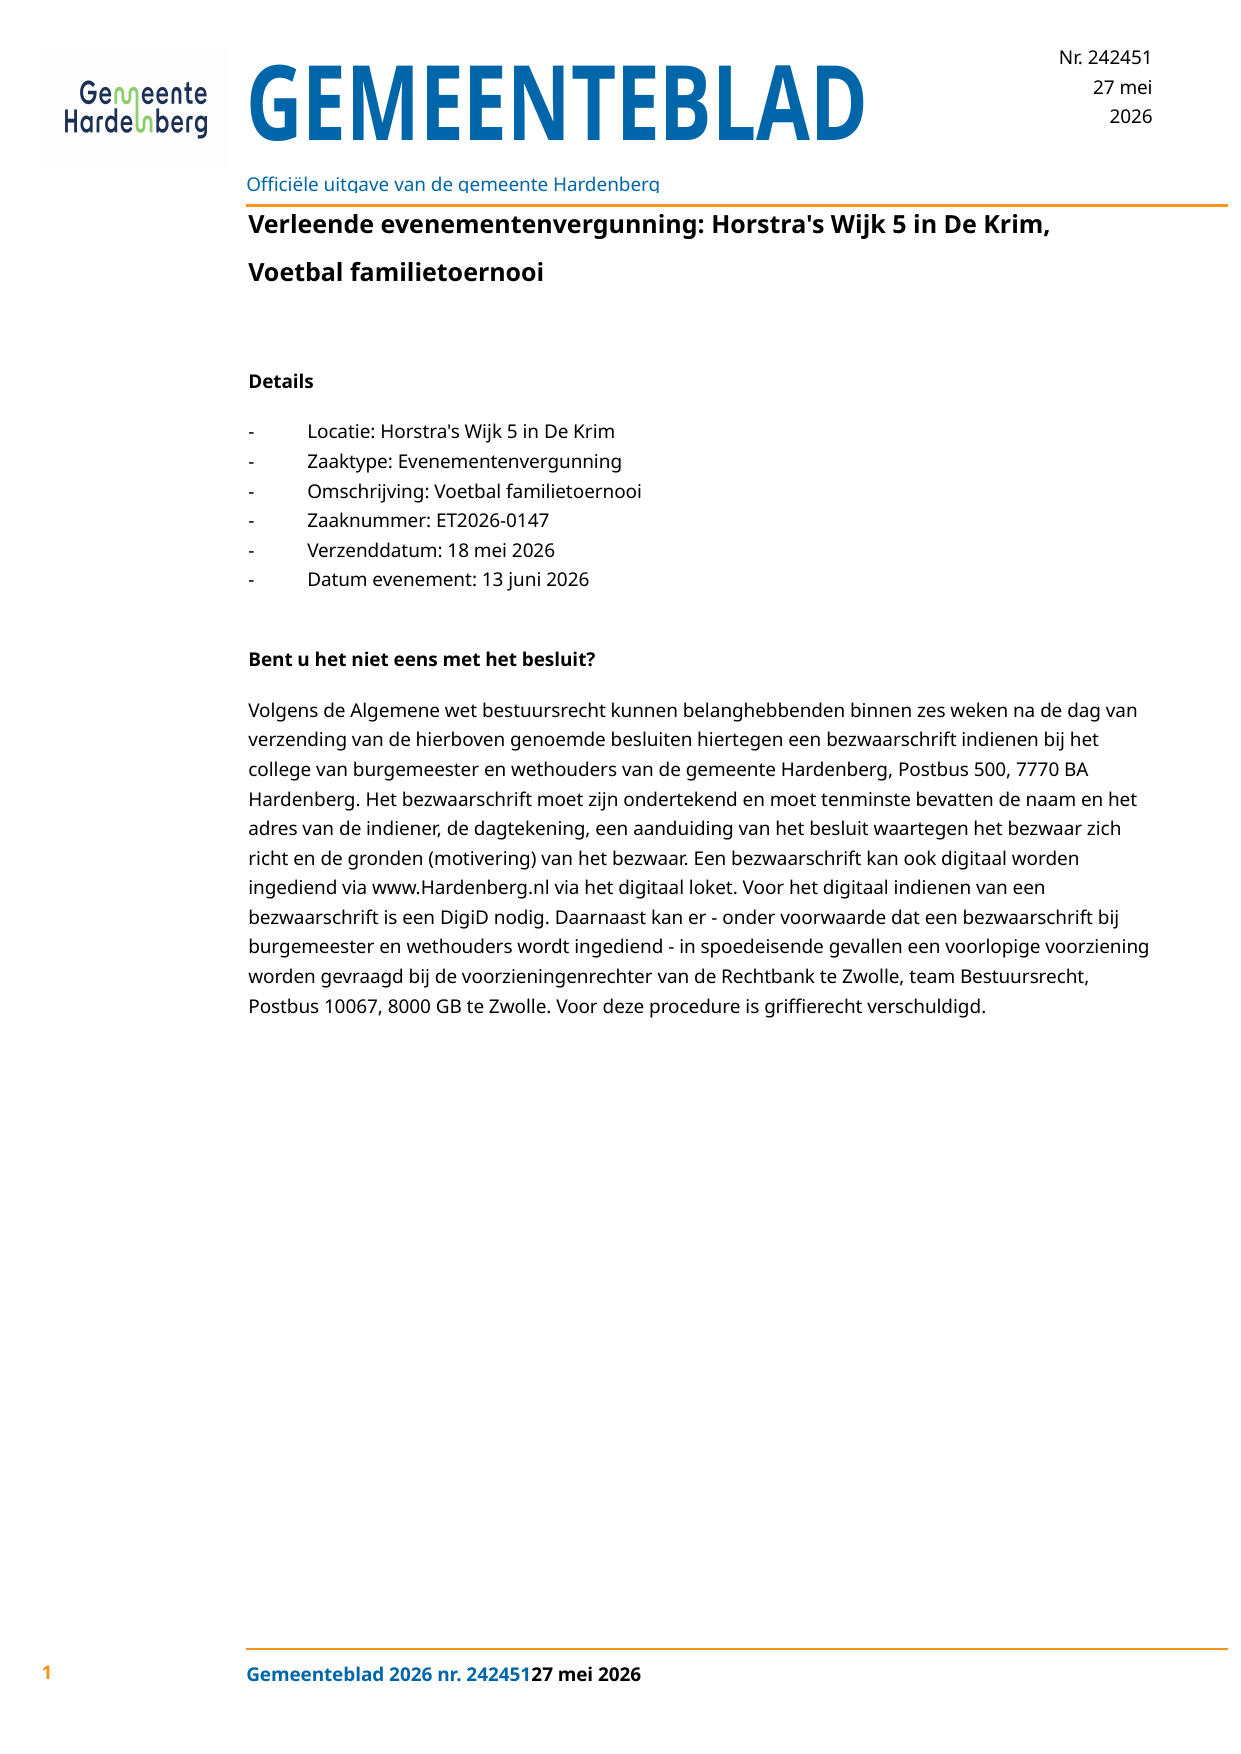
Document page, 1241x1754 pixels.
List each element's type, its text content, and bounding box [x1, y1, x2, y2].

text Volgens de Algemene wet bestuursrecht kunnen belanghebbenden binnen zes weken na de dag van verzending van de hierboven genoemde besluiten hiertegen een bezwaarschrift indienen bij het college van burgemeester en wethouders van de gemeente Hardenberg, Postbus 500, 7770 BA Hardenberg. Het bezwaarschrift moet zijn ondertekend en moet tenminste bevatten de naam en het adres van de indiener, de dagtekening, een aanduiding van het besluit waartegen het bezwaar zich richt en de gronden (motivering) van het bezwaar. Een bezwaarschrift kan ook digitaal worden ingediend via www.Hardenberg.nl via het digitaal loket. Voor het digitaal indienen van een bezwaarschrift is een DigiD nodig. Daarnaast kan er - onder voorwaarde dat een bezwaarschrift bij burgemeester en wethouders wordt ingediend - in spoedeisende gevallen een voorlopige voorziening worden gevraagd bij de voorzieningenrechter van de Rechtbank te Zwolle, team Bestuursrecht, Postbus 10067, 8000 GB te Zwolle. Voor deze procedure is griffierecht verschuldigd. [248, 697, 1152, 1019]
text Bent u het niet eens met het besluit? [248, 647, 1152, 672]
text Verleende evenementenvergunning: Horstra's Wijk 5 in De Krim, Voetbal familietoernooi [248, 207, 1152, 288]
text Details [248, 368, 1152, 394]
list Datum evenement: 13 juni 2026 [248, 567, 1152, 592]
list Verzenddatum: 18 mei 2026 [248, 537, 1152, 563]
list Omschrijving: Voetbal familietoernooi [248, 478, 1152, 504]
picture [41, 47, 231, 172]
list Zaaktype: Evenementenvergunning [248, 448, 1152, 474]
list Zaaknummer: ET2026-0147 [248, 507, 1152, 533]
list Locatie: Horstra's Wijk 5 in De Krim [248, 419, 1152, 444]
